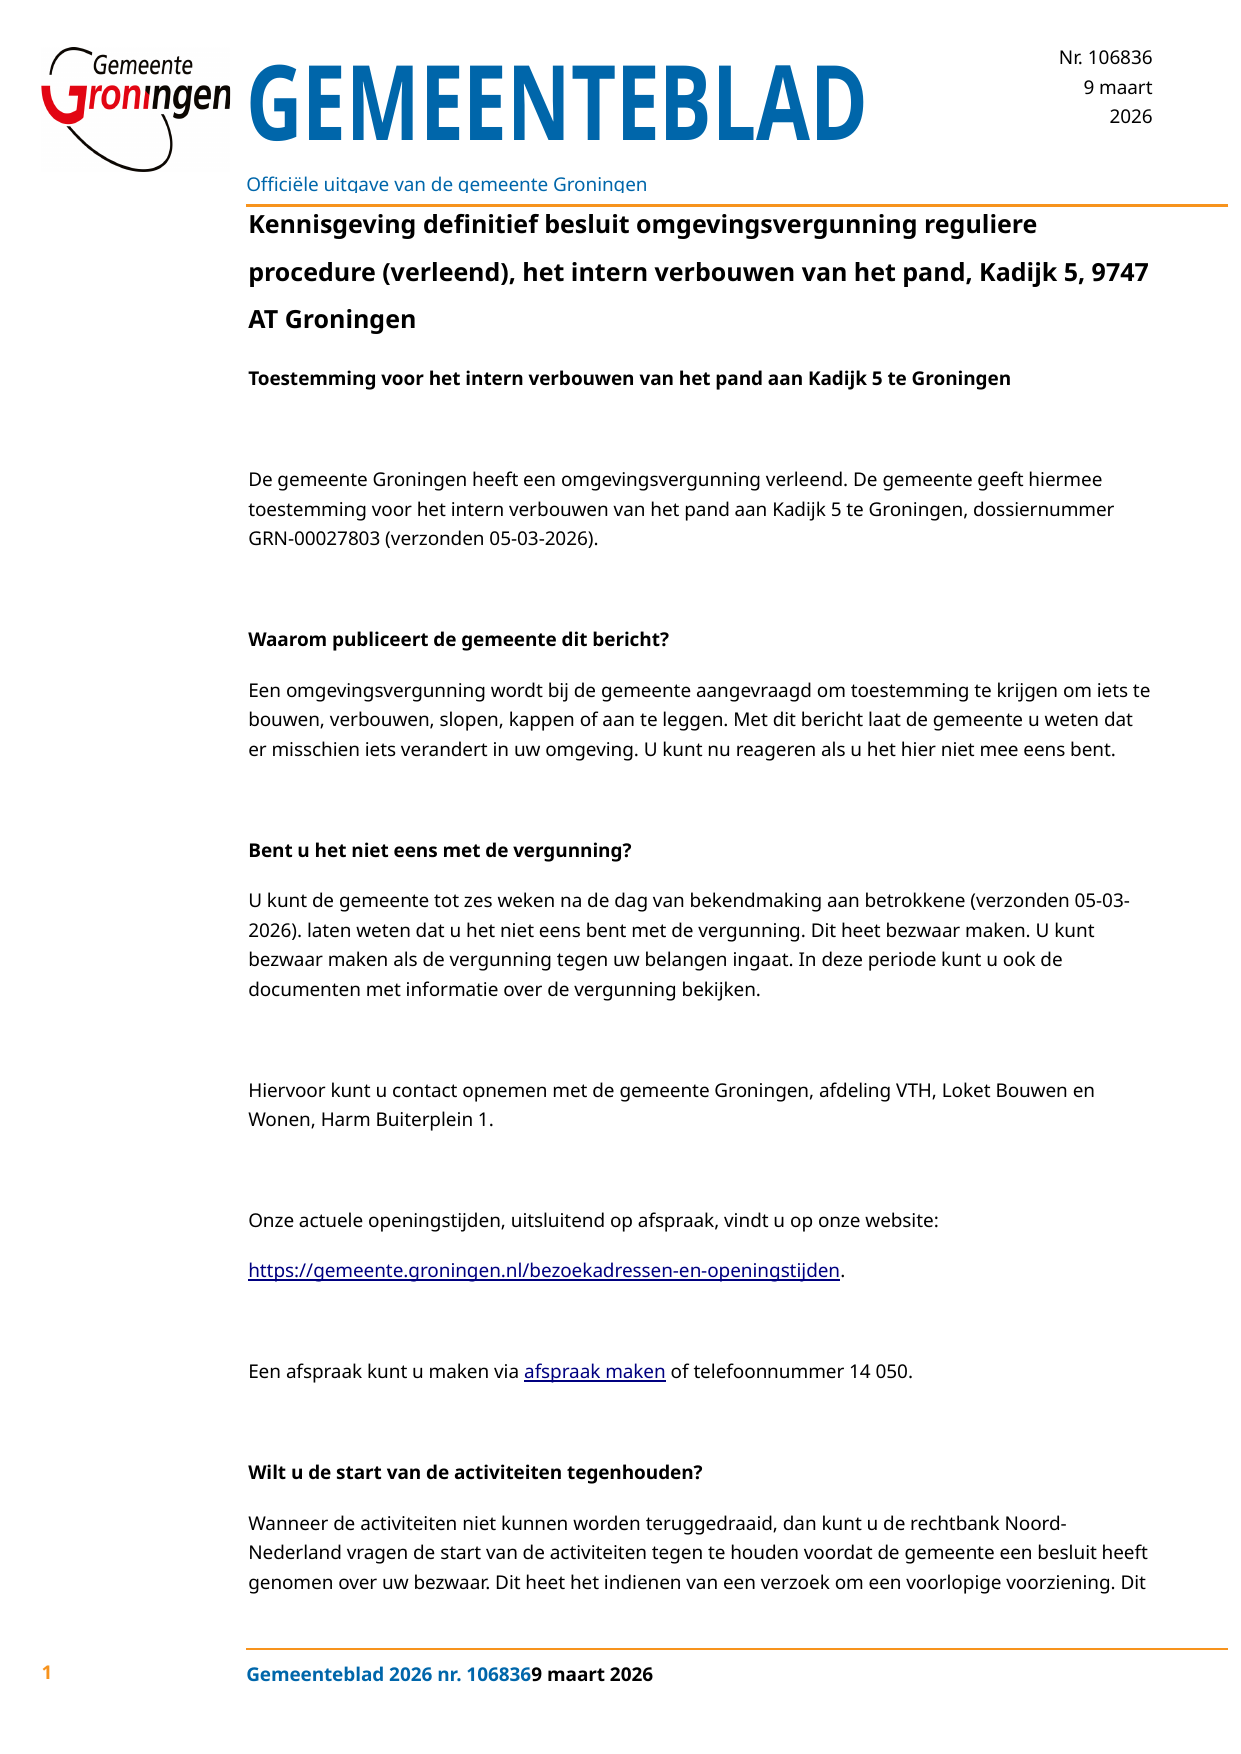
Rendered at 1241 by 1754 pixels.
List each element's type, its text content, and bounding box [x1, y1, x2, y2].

text Wilt u de start van de activiteiten tegenhouden? [248, 1459, 1152, 1485]
picture [41, 47, 231, 172]
text U kunt de gemeente tot zes weken na de dag van bekendmaking aan betrokkene (verzonden 05-03-2026). laten weten dat u het niet eens bent met de vergunning. Dit heet bezwaar maken. U kunt bezwaar maken als de vergunning tegen uw belangen ingaat. In deze periode kunt u ook de documenten met informatie over de vergunning bekijken. [248, 887, 1152, 1002]
text Een omgevingsvergunning wordt bij de gemeente aangevraagd om toestemming te krijgen om iets te bouwen, verbouwen, slopen, kappen of aan te leggen. Met dit bericht laat de gemeente u weten dat er misschien iets verandert in uw omgeving. U kunt nu reageren als u het hier niet mee eens bent. [248, 677, 1152, 762]
text De gemeente Groningen heeft een omgevingsvergunning verleend. De gemeente geeft hiermee toestemming voor het intern verbouwen van het pand aan Kadijk 5 te Groningen, dossiernummer GRN-00027803 (verzonden 05-03-2026). [248, 466, 1152, 551]
text Onze actuele openingstijden, uitsluitend op afspraak, vindt u op onze website: [248, 1207, 1152, 1233]
text Wanneer de activiteiten niet kunnen worden teruggedraaid, dan kunt u de rechtbank Noord-Nederland vragen de start van de activiteiten tegen te houden voordat de gemeente een besluit heeft genomen over uw bezwaar. Dit heet het indienen van een verzoek om een voorlopige voorziening. Dit [248, 1510, 1152, 1594]
text Bent u het niet eens met de vergunning? [248, 837, 1152, 862]
text Hiervoor kunt u contact opnemen met de gemeente Groningen, afdeling VTH, Loket Bouwen en Wonen, Harm Buiterplein 1. [248, 1077, 1152, 1132]
text Waarom publiceert de gemeente dit bericht? [248, 626, 1152, 652]
text Toestemming voor het intern verbouwen van het pand aan Kadijk 5 te Groningen [248, 366, 1152, 391]
text Een afspraak kunt u maken via afspraak maken of telefoonnummer 14 050. [248, 1358, 1152, 1384]
text Kennisgeving definitief besluit omgevingsvergunning reguliere procedure (verleend), het intern verbouwen van het pand, Kadijk 5, 9747 AT Groningen [248, 207, 1152, 336]
text https://gemeente.groningen.nl/bezoekadressen-en-openingstijden. [248, 1258, 1152, 1283]
